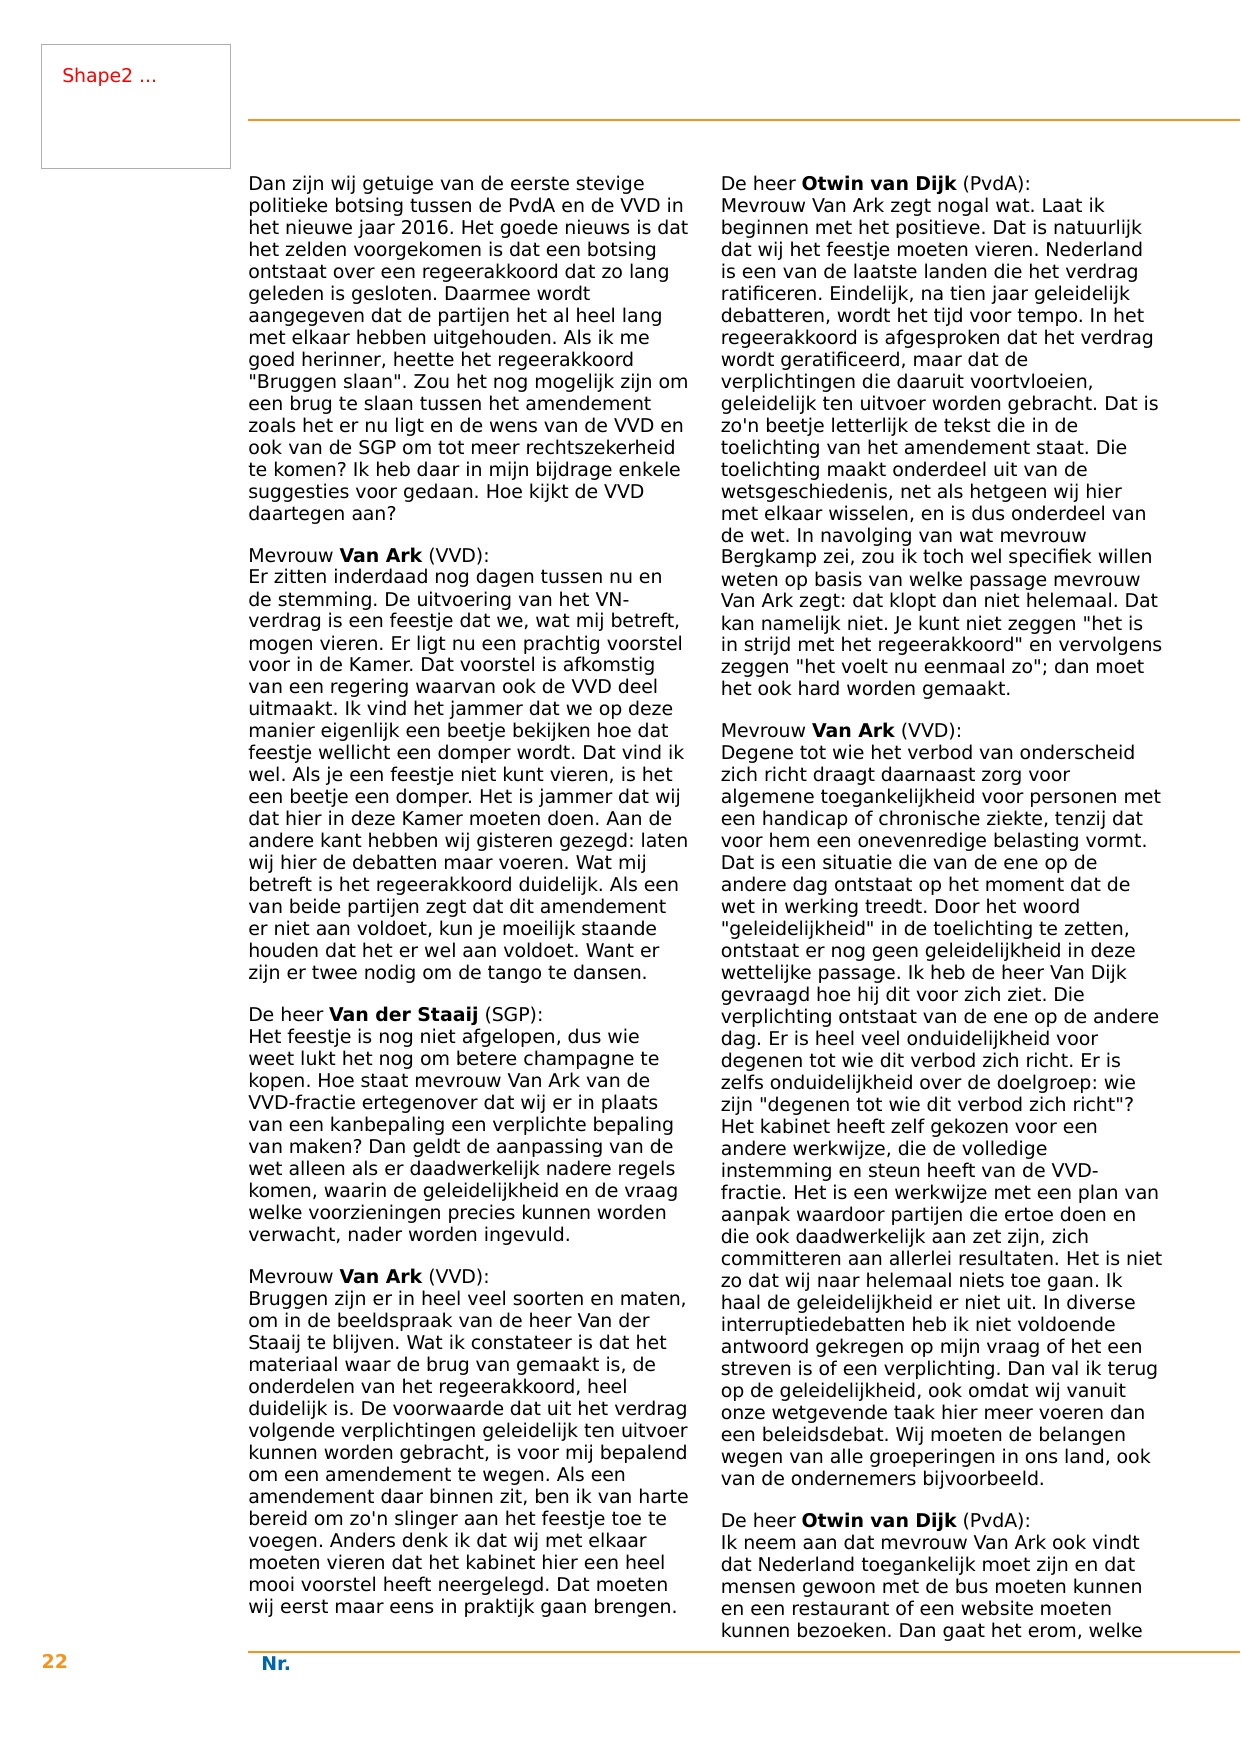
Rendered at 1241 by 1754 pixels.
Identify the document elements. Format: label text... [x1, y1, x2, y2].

text Mevrouw Van Ark zegt nogal wat. Laat ik beginnen met het positieve. Dat is natuurlijk dat wij het feestje moeten vieren. Nederland is een van de laatste landen die het verdrag ratificeren. Eindelijk, na tien jaar geleidelijk debatteren, wordt het tijd voor tempo. In het regeerakkoord is afgesproken dat het verdrag wordt geratificeerd, maar dat de verplichtingen die daaruit voortvloeien, geleidelijk ten uitvoer worden gebracht. Dat is zo'n beetje letterlijk de tekst die in de toelichting van het amendement staat. Die toelichting maakt onderdeel uit van de wetsgeschiedenis, net als hetgeen wij hier met elkaar wisselen, en is dus onderdeel van de wet. In navolging van wat mevrouw Bergkamp zei, zou ik toch wel specifiek willen weten op basis van welke passage mevrouw Van Ark zegt: dat klopt dan niet helemaal. Dat kan namelijk niet. Je kunt niet zeggen "het is in strijd met het regeerakkoord" en vervolgens zeggen "het voelt nu eenmaal zo"; dan moet het ook hard worden gemaakt. [721, 195, 1163, 700]
text Bruggen zijn er in heel veel soorten en maten, om in de beeldspraak van de heer Van der Staaij te blijven. Wat ik constateer is dat het materiaal waar de brug van gemaakt is, de onderdelen van het regeerakkoord, heel duidelijk is. De voorwaarde dat uit het verdrag volgende verplichtingen geleidelijk ten uitvoer kunnen worden gebracht, is voor mij bepalend om een amendement te wegen. Als een amendement daar binnen zit, ben ik van harte bereid om zo'n slinger aan het feestje toe te voegen. Anders denk ik dat wij met elkaar moeten vieren dat het kabinet hier een heel mooi voorstel heeft neergelegd. Dat moeten wij eerst maar eens in praktijk gaan brengen. [248, 1288, 691, 1617]
text Het feestje is nog niet afgelopen, dus wie weet lukt het nog om betere champagne te kopen. Hoe staat mevrouw Van Ark van de VVD-fractie ertegenover dat wij er in plaats van een kanbepaling een verplichte bepaling van maken? Dan geldt de aanpassing van de wet alleen als er daadwerkelijk nadere regels komen, waarin de geleidelijkheid en de vraag welke voorzieningen precies kunnen worden verwacht, nader worden ingevuld. [248, 1026, 691, 1246]
text Ik neem aan dat mevrouw Van Ark ook vindt dat Nederland toegankelijk moet zijn en dat mensen gewoon met de bus moeten kunnen en een restaurant of een website moeten kunnen bezoeken. Dan gaat het erom, welke [721, 1532, 1163, 1641]
text De heer Otwin van Dijk (PvdA): [721, 1509, 1163, 1532]
text De heer Otwin van Dijk (PvdA): [721, 173, 1163, 195]
text De heer Van der Staaij (SGP): [248, 1004, 691, 1026]
text Er zitten inderdaad nog dagen tussen nu en de stemming. De uitvoering van het VN-verdrag is een feestje dat we, wat mij betreft, mogen vieren. Er ligt nu een prachtig voorstel voor in de Kamer. Dat voorstel is afkomstig van een regering waarvan ook de VVD deel uitmaakt. Ik vind het jammer dat we op deze manier eigenlijk een beetje bekijken hoe dat feestje wellicht een domper wordt. Dat vind ik wel. Als je een feestje niet kunt vieren, is het een beetje een domper. Het is jammer dat wij dat hier in deze Kamer moeten doen. Aan de andere kant hebben wij gisteren gezegd: laten wij hier de debatten maar voeren. Wat mij betreft is het regeerakkoord duidelijk. Als een van beide partijen zegt dat dit amendement er niet aan voldoet, kun je moeilijk staande houden dat het er wel aan voldoet. Want er zijn er twee nodig om de tango te dansen. [248, 566, 691, 984]
text Mevrouw Van Ark (VVD): [721, 720, 1163, 742]
text Mevrouw Van Ark (VVD): [248, 544, 691, 566]
text Mevrouw Van Ark (VVD): [248, 1266, 691, 1288]
text Degene tot wie het verbod van onderscheid zich richt draagt daarnaast zorg voor algemene toegankelijkheid voor personen met een handicap of chronische ziekte, tenzij dat voor hem een onevenredige belasting vormt. Dat is een situatie die van de ene op de andere dag ontstaat op het moment dat de wet in werking treedt. Door het woord "geleidelijkheid" in de toelichting te zetten, ontstaat er nog geen geleidelijkheid in deze wettelijke passage. Ik heb de heer Van Dijk gevraagd hoe hij dit voor zich ziet. Die verplichting ontstaat van de ene op de andere dag. Er is heel veel onduidelijkheid voor degenen tot wie dit verbod zich richt. Er is zelfs onduidelijkheid over de doelgroep: wie zijn "degenen tot wie dit verbod zich richt"? Het kabinet heeft zelf gekozen voor een andere werkwijze, die de volledige instemming en steun heeft van de VVD-fractie. Het is een werkwijze met een plan van aanpak waardoor partijen die ertoe doen en die ook daadwerkelijk aan zet zijn, zich committeren aan allerlei resultaten. Het is niet zo dat wij naar helemaal niets toe gaan. Ik haal de geleidelijkheid er niet uit. In diverse interruptiedebatten heb ik niet voldoende antwoord gekregen op mijn vraag of het een streven is of een verplichting. Dan val ik terug op de geleidelijkheid, ook omdat wij vanuit onze wetgevende taak hier meer voeren dan een beleidsdebat. Wij moeten de belangen wegen van alle groeperingen in ons land, ook van de ondernemers bijvoorbeeld. [721, 742, 1163, 1489]
text Dan zijn wij getuige van de eerste stevige politieke botsing tussen de PvdA en de VVD in het nieuwe jaar 2016. Het goede nieuws is dat het zelden voorgekomen is dat een botsing ontstaat over een regeerakkoord dat zo lang geleden is gesloten. Daarmee wordt aangegeven dat de partijen het al heel lang met elkaar hebben uitgehouden. Als ik me goed herinner, heette het regeerakkoord "Bruggen slaan". Zou het nog mogelijk zijn om een brug te slaan tussen het amendement zoals het er nu ligt en de wens van de VVD en ook van de SGP om tot meer rechtszekerheid te komen? Ik heb daar in mijn bijdrage enkele suggesties voor gedaan. Hoe kijkt de VVD daartegen aan? [248, 173, 691, 524]
